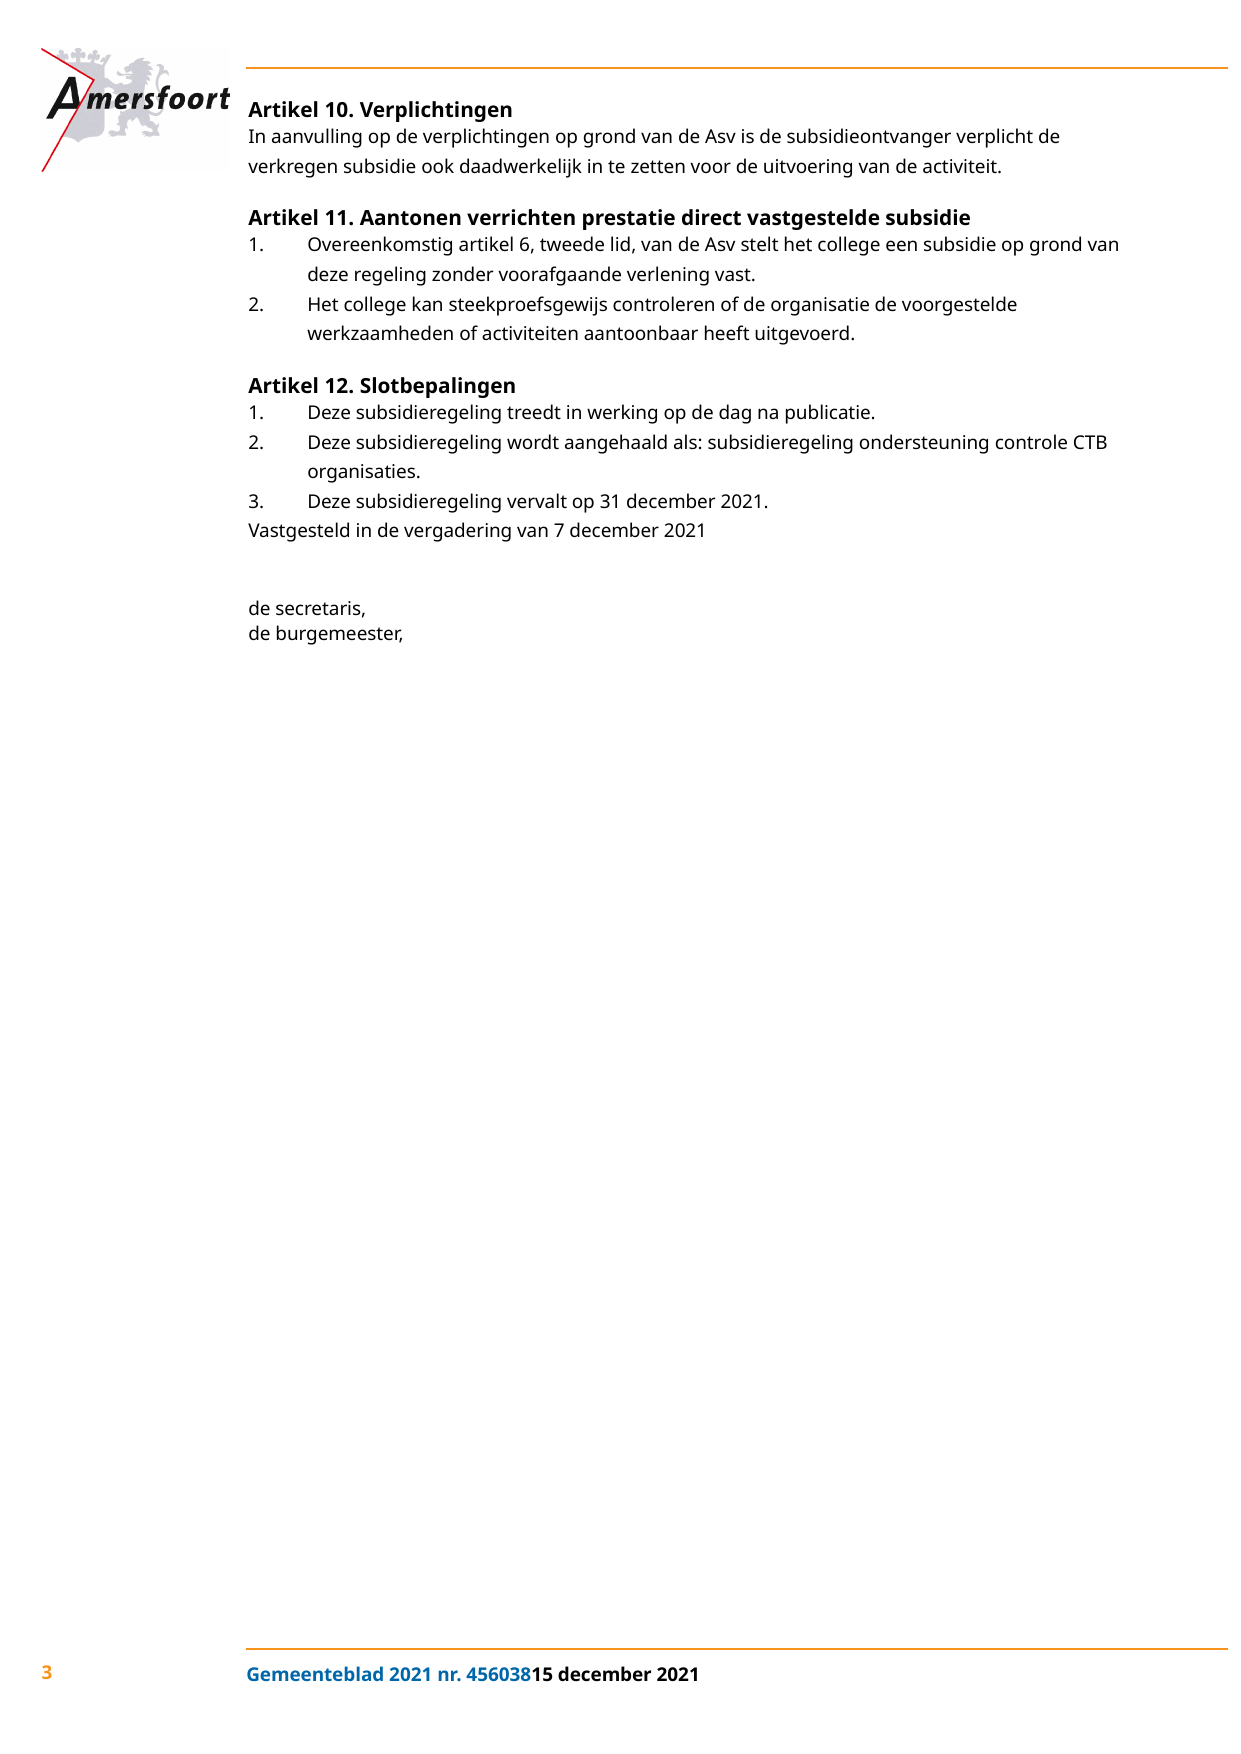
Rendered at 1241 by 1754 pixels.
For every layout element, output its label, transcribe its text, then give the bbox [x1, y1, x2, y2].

list Deze subsidieregeling treedt in werking op de dag na publicatie. [248, 399, 1152, 425]
list Deze subsidieregeling wordt aangehaald als: subsidieregeling ondersteuning controle CTB organisaties. [248, 429, 1152, 484]
list Deze subsidieregeling vervalt op 31 december 2021. [248, 488, 1152, 514]
text de burgemeester, [248, 621, 1152, 646]
text In aanvulling op de verplichtingen op grond van de Asv is de subsidieontvanger verplicht de verkregen subsidie ook daadwerkelijk in te zetten voor de uitvoering van de activiteit. [248, 123, 1152, 178]
text Vastgesteld in de vergadering van 7 december 2021 [248, 518, 1152, 543]
text Artikel 10. Verplichtingen [248, 95, 1152, 123]
list Het college kan steekproefsgewijs controleren of de organisatie de voorgestelde werkzaamheden of activiteiten aantoonbaar heeft uitgevoerd. [248, 291, 1152, 346]
picture [41, 47, 231, 172]
list Overeenkomstig artikel 6, tweede lid, van de Asv stelt het college een subsidie op grond van deze regeling zonder voorafgaande verlening vast. [248, 232, 1152, 287]
text de secretaris, [248, 595, 1152, 621]
text Artikel 12. Slotbepalingen [248, 371, 1152, 399]
text Artikel 11. Aantonen verrichten prestatie direct vastgestelde subsidie [248, 203, 1152, 232]
